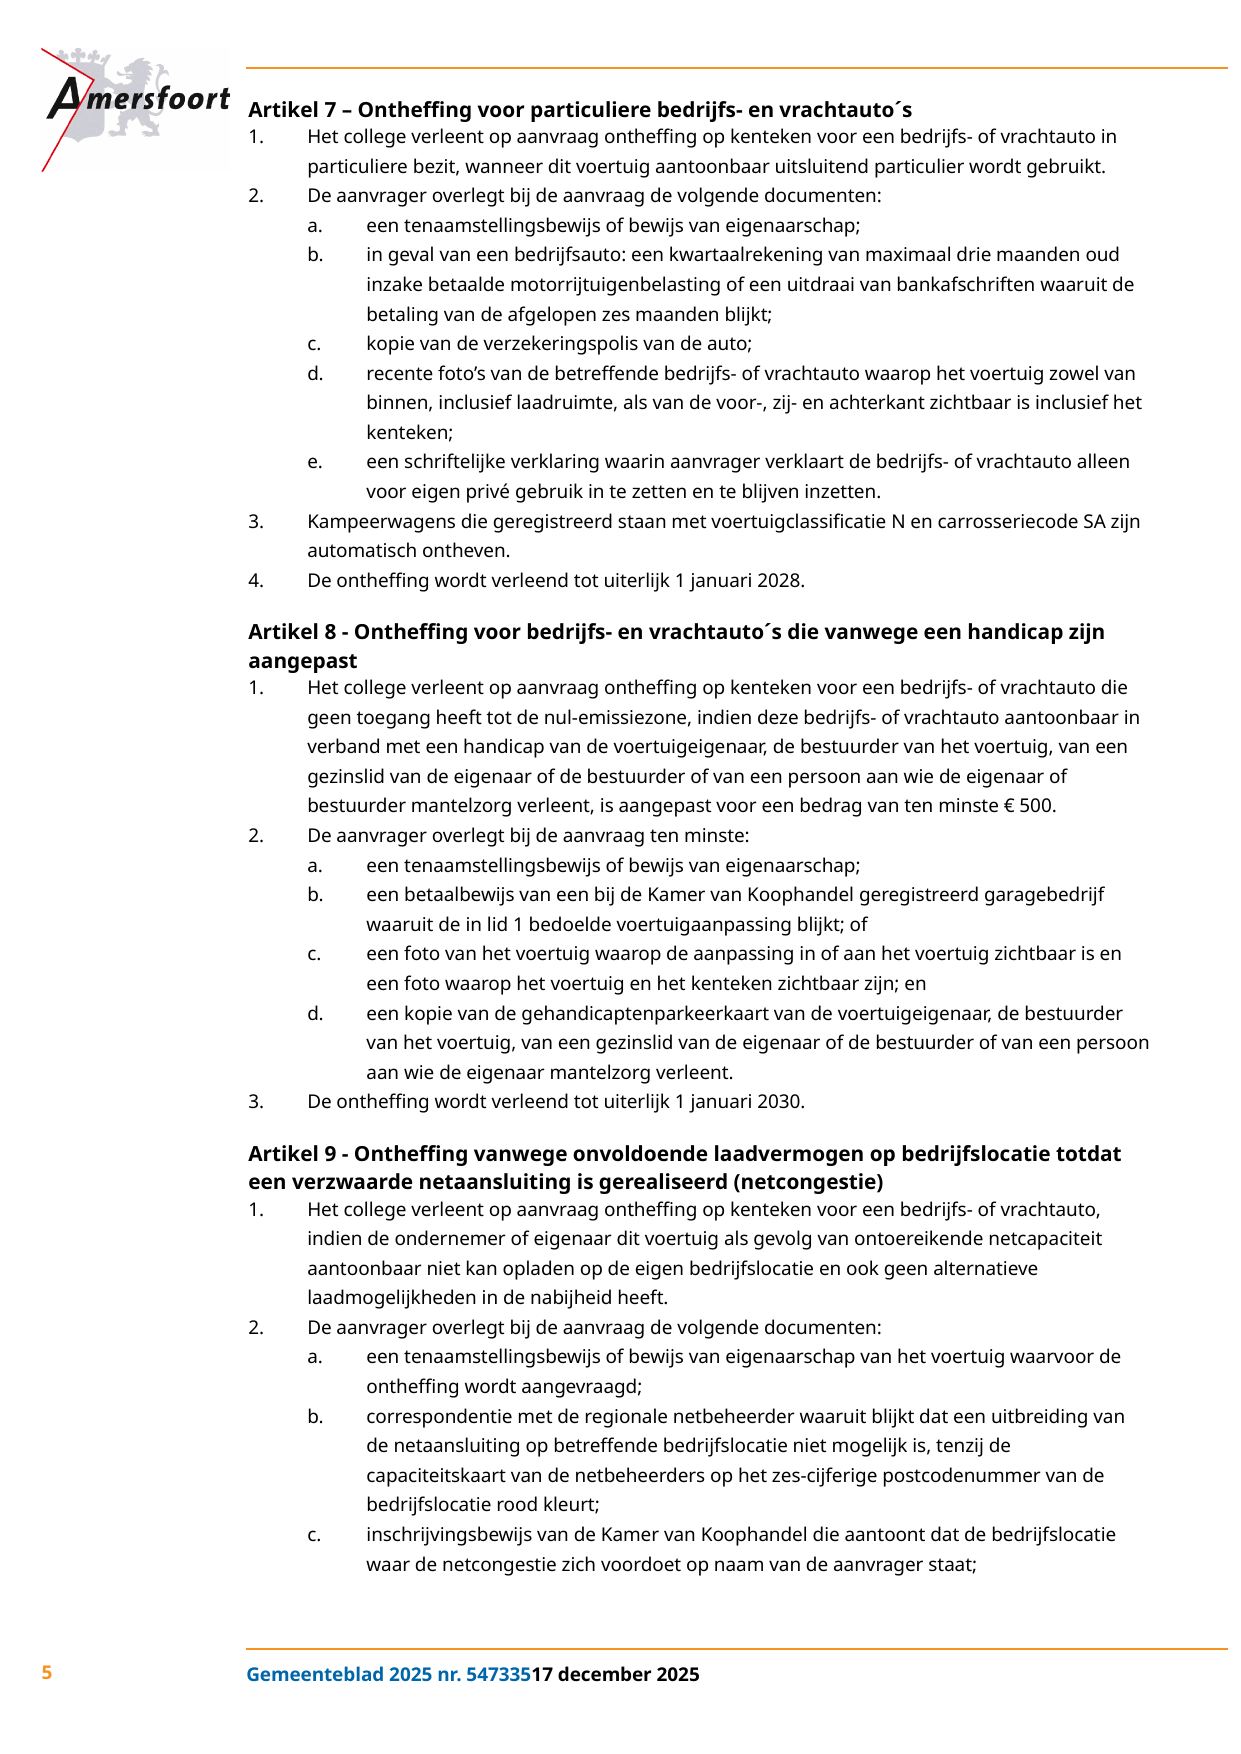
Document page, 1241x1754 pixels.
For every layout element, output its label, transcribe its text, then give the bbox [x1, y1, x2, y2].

list Kampeerwagens die geregistreerd staan met voertuigclassificatie N en carrosseriecode SA zijn automatisch ontheven. [248, 508, 1152, 563]
list De ontheffing wordt verleend tot uiterlijk 1 januari 2030. [248, 1088, 1152, 1114]
list in geval van een bedrijfsauto: een kwartaalrekening van maximaal drie maanden oud inzake betaalde motorrijtuigenbelasting of een uitdraai van bankafschriften waaruit de betaling van de afgelopen zes maanden blijkt; [307, 242, 1152, 326]
list inschrijvingsbewijs van de Kamer van Koophandel die aantoont dat de bedrijfslocatie waar de netcongestie zich voordoet op naam van de aanvrager staat; [307, 1521, 1152, 1576]
text Artikel 9 - Ontheffing vanwege onvoldoende laadvermogen op bedrijfslocatie totdat een verzwaarde netaansluiting is gerealiseerd (netcongestie) [248, 1139, 1152, 1196]
list De ontheffing wordt verleend tot uiterlijk 1 januari 2028. [248, 567, 1152, 593]
list een kopie van de gehandicaptenparkeerkaart van de voertuigeigenaar, de bestuurder van het voertuig, van een gezinslid van de eigenaar of de bestuurder of van een persoon aan wie de eigenaar mantelzorg verleent. [307, 1000, 1152, 1084]
list Het college verleent op aanvraag ontheffing op kenteken voor een bedrijfs- of vrachtauto in particuliere bezit, wanneer dit voertuig aantoonbaar uitsluitend particulier wordt gebruikt. [248, 123, 1152, 178]
list Het college verleent op aanvraag ontheffing op kenteken voor een bedrijfs- of vrachtauto, indien de ondernemer of eigenaar dit voertuig als gevolg van ontoereikende netcapaciteit aantoonbaar niet kan opladen op de eigen bedrijfslocatie en ook geen alternatieve laadmogelijkheden in de nabijheid heeft. [248, 1196, 1152, 1310]
list een tenaamstellingsbewijs of bewijs van eigenaarschap van het voertuig waarvoor de ontheffing wordt aangevraagd; [307, 1344, 1152, 1399]
list een betaalbewijs van een bij de Kamer van Koophandel geregistreerd garagebedrijf waaruit de in lid 1 bedoelde voertuigaanpassing blijkt; of [307, 881, 1152, 937]
list een foto van het voertuig waarop de aanpassing in of aan het voertuig zichtbaar is en een foto waarop het voertuig en het kenteken zichtbaar zijn; en [307, 941, 1152, 996]
list correspondentie met de regionale netbeheerder waaruit blijkt dat een uitbreiding van de netaansluiting op betreffende bedrijfslocatie niet mogelijk is, tenzij de capaciteitskaart van de netbeheerders op het zes-cijferige postcodenummer van de bedrijfslocatie rood kleurt; [307, 1403, 1152, 1517]
list recente foto’s van de betreffende bedrijfs- of vrachtauto waarop het voertuig zowel van binnen, inclusief laadruimte, als van de voor-, zij- en achterkant zichtbaar is inclusief het kenteken; [307, 360, 1152, 445]
picture [41, 47, 231, 172]
list een schriftelijke verklaring waarin aanvrager verklaart de bedrijfs- of vrachtauto alleen voor eigen privé gebruik in te zetten en te blijven inzetten. [307, 449, 1152, 504]
text Artikel 7 – Ontheffing voor particuliere bedrijfs- en vrachtauto´s [248, 95, 1152, 123]
list De aanvrager overlegt bij de aanvraag ten minste: [248, 822, 1152, 848]
list De aanvrager overlegt bij de aanvraag de volgende documenten: [248, 182, 1152, 208]
list kopie van de verzekeringspolis van de auto; [307, 330, 1152, 356]
list een tenaamstellingsbewijs of bewijs van eigenaarschap; [307, 852, 1152, 877]
list Het college verleent op aanvraag ontheffing op kenteken voor een bedrijfs- of vrachtauto die geen toegang heeft tot de nul-emissiezone, indien deze bedrijfs- of vrachtauto aantoonbaar in verband met een handicap van de voertuigeigenaar, de bestuurder van het voertuig, van een gezinslid van de eigenaar of de bestuurder of van een persoon aan wie de eigenaar of bestuurder mantelzorg verleent, is aangepast voor een bedrag van ten minste € 500. [248, 674, 1152, 818]
list een tenaamstellingsbewijs of bewijs van eigenaarschap; [307, 212, 1152, 238]
list De aanvrager overlegt bij de aanvraag de volgende documenten: [248, 1314, 1152, 1340]
text Artikel 8 - Ontheffing voor bedrijfs- en vrachtauto´s die vanwege een handicap zijn aangepast [248, 617, 1152, 674]
